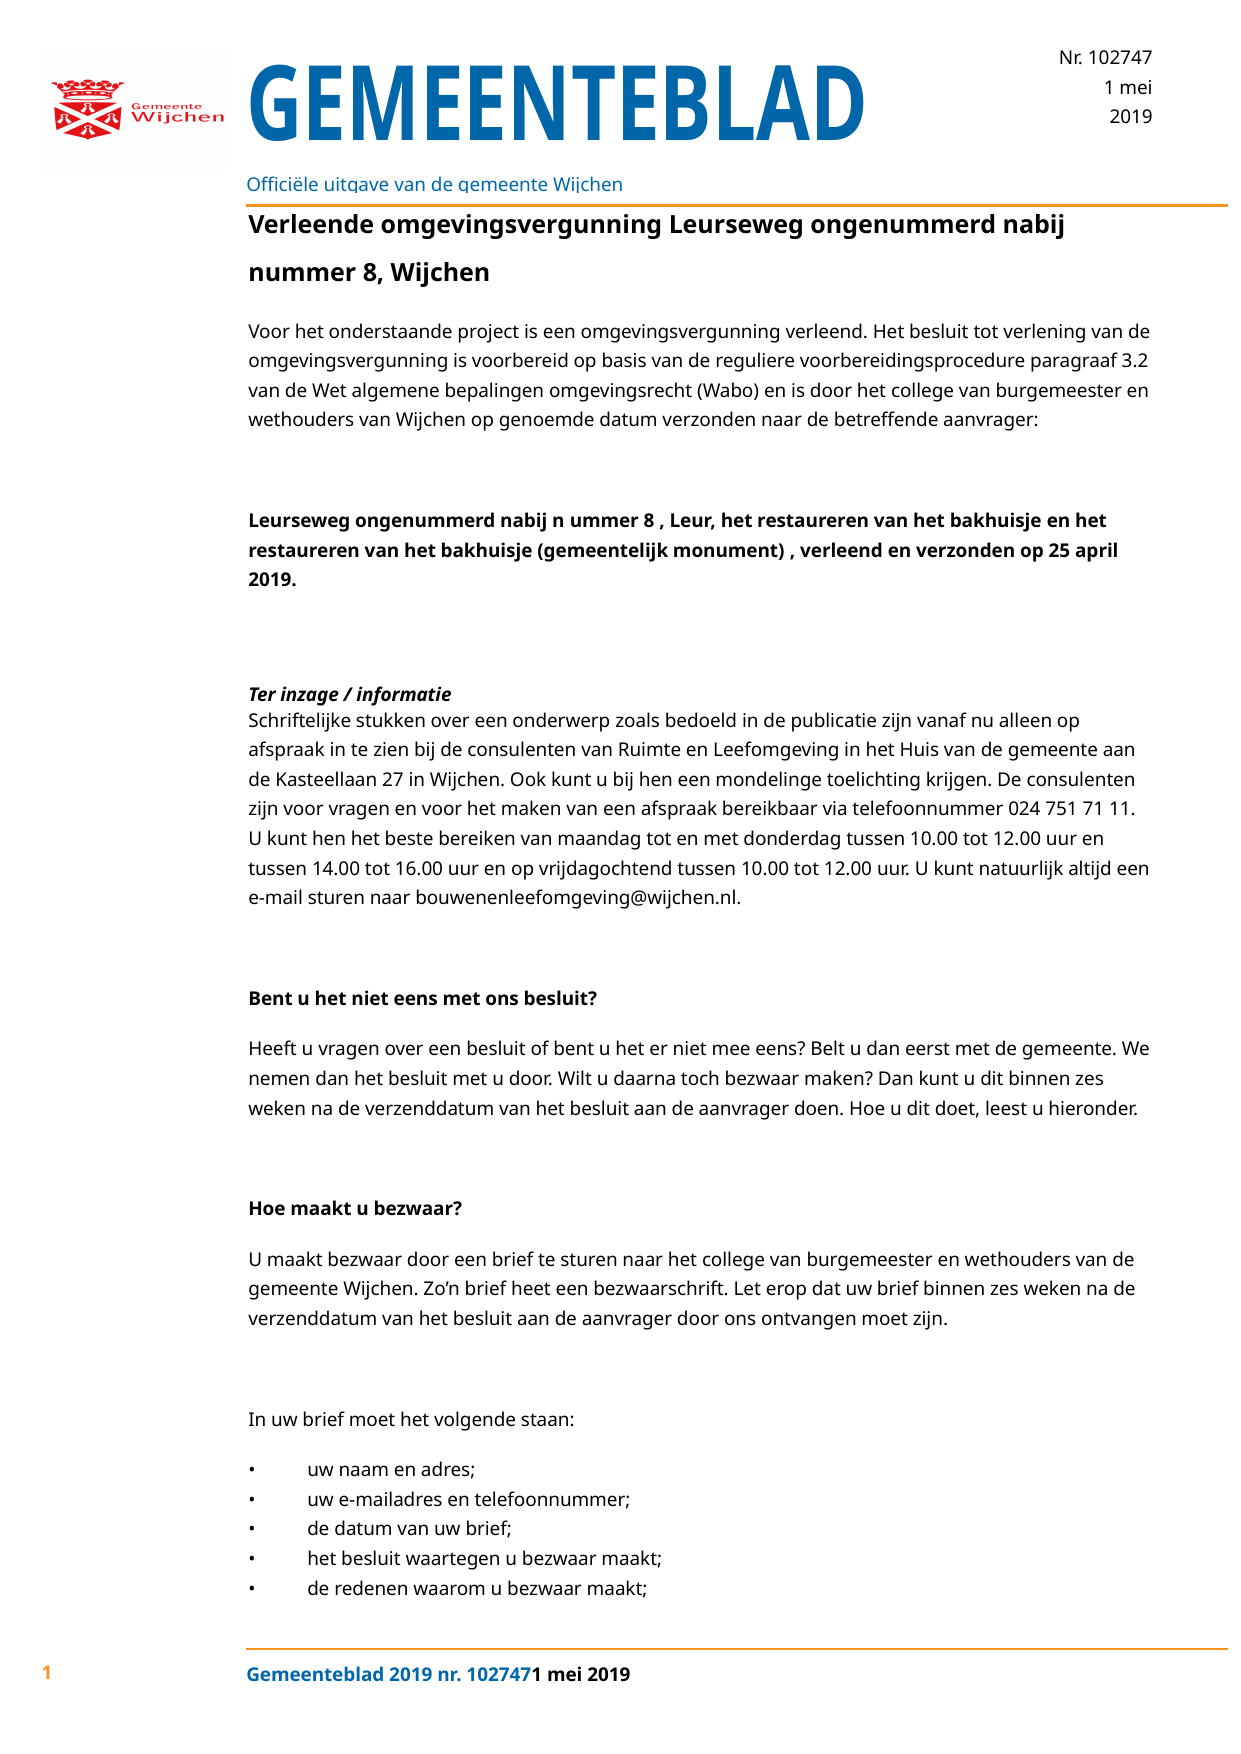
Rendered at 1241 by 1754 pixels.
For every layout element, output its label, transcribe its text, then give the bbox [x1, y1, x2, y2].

list uw e-mailadres en telefoonnummer; [248, 1486, 1152, 1512]
text Hoe maakt u bezwaar? [248, 1196, 1152, 1221]
picture [41, 47, 231, 172]
text Schriftelijke stukken over een onderwerp zoals bedoeld in de publicatie zijn vanaf nu alleen op afspraak in te zien bij de consulenten van Ruimte en Leefomgeving in het Huis van de gemeente aan de Kasteellaan 27 in Wijchen. Ook kunt u bij hen een mondelinge toelichting krijgen. De consulenten zijn voor vragen en voor het maken van een afspraak bereikbaar via telefoonnummer 024 751 71 11. U kunt hen het beste bereiken van maandag tot en met donderdag tussen 10.00 tot 12.00 uur en tussen 14.00 tot 16.00 uur en op vrijdagochtend tussen 10.00 tot 12.00 uur. U kunt natuurlijk altijd een e-mail sturen naar bouwenenleefomgeving@wijchen.nl. [248, 707, 1152, 910]
text Heeft u vragen over een besluit of bent u het er niet mee eens? Belt u dan eerst met de gemeente. We nemen dan het besluit met u door. Wilt u daarna toch bezwaar maken? Dan kunt u dit binnen zes weken na de verzenddatum van het besluit aan de aanvrager doen. Hoe u dit doet, leest u hieronder. [248, 1036, 1152, 1120]
text In uw brief moet het volgende staan: [248, 1406, 1152, 1432]
list de datum van uw brief; [248, 1516, 1152, 1541]
list uw naam en adres; [248, 1456, 1152, 1482]
text Bent u het niet eens met ons besluit? [248, 985, 1152, 1011]
text U maakt bezwaar door een brief te sturen naar het college van burgemeester en wethouders van de gemeente Wijchen. Zo’n brief heet een bezwaarschrift. Let erop dat uw brief binnen zes weken na de verzenddatum van het besluit aan de aanvrager door ons ontvangen moet zijn. [248, 1246, 1152, 1331]
list de redenen waarom u bezwaar maakt; [248, 1575, 1152, 1600]
text Verleende omgevingsvergunning Leurseweg ongenummerd nabij nummer 8, Wijchen [248, 207, 1152, 288]
text Voor het onderstaande project is een omgevingsvergunning verleend. Het besluit tot verlening van de omgevingsvergunning is voorbereid op basis van de reguliere voorbereidingsprocedure paragraaf 3.2 van de Wet algemene bepalingen omgevingsrecht (Wabo) en is door het college van burgemeester en wethouders van Wijchen op genoemde datum verzonden naar de betreffende aanvrager: [248, 318, 1152, 432]
list het besluit waartegen u bezwaar maakt; [248, 1545, 1152, 1571]
text Ter inzage / informatie [248, 681, 1152, 707]
text Leurseweg ongenummerd nabij n ummer 8 , Leur, het restaureren van het bakhuisje en het restaureren van het bakhuisje (gemeentelijk monument) , verleend en verzonden op 25 april 2019. [248, 507, 1152, 592]
